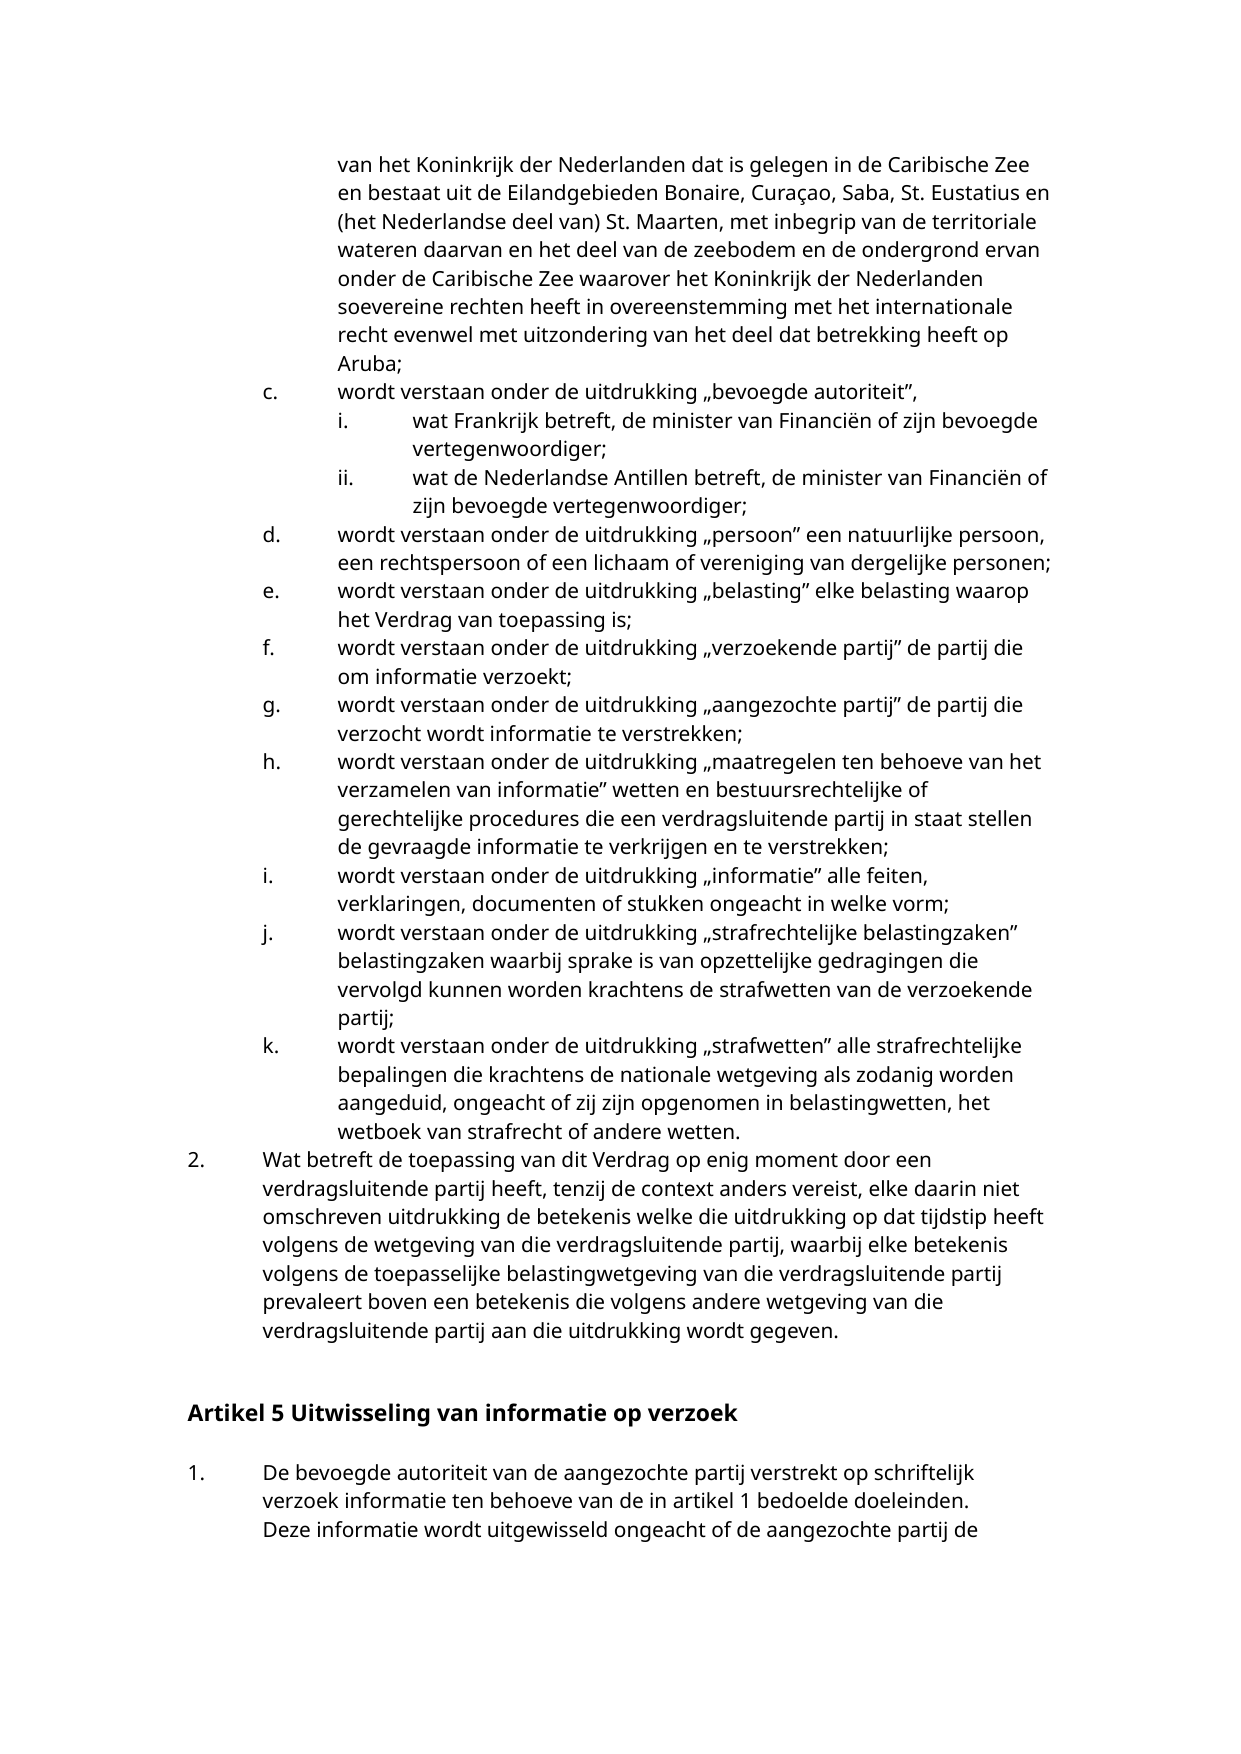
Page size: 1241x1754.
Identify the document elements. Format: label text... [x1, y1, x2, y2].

list Deze informatie wordt uitgewisseld ongeacht of de aangezochte partij de [187, 1515, 1053, 1543]
list De bevoegde autoriteit van de aangezochte partij verstrekt op schriftelijk verzoek informatie ten behoeve van de in artikel 1 bedoelde doeleinden. [187, 1458, 1053, 1515]
list wordt verstaan onder de uitdrukking „maatregelen ten behoeve van het verzamelen van informatie” wetten en bestuursrechtelijke of gerechtelijke procedures die een verdragsluitende partij in staat stellen de gevraagde informatie te verkrijgen en te verstrekken; [262, 747, 1053, 861]
list wordt verstaan onder de uitdrukking „strafwetten” alle strafrechtelijke bepalingen die krachtens de nationale wetgeving als zodanig worden aangeduid, ongeacht of zij zijn opgenomen in belastingwetten, het wetboek van strafrecht of andere wetten. [262, 1032, 1053, 1145]
list wordt verstaan onder de uitdrukking „verzoekende partij” de partij die om informatie verzoekt; [262, 633, 1053, 690]
list wordt verstaan onder de uitdrukking „persoon” een natuurlijke persoon, een rechtspersoon of een lichaam of vereniging van dergelijke personen; [262, 520, 1053, 577]
list Wat betreft de toepassing van dit Verdrag op enig moment door een verdragsluitende partij heeft, tenzij de context anders vereist, elke daarin niet omschreven uitdrukking de betekenis welke die uitdrukking op dat tijdstip heeft volgens de wetgeving van die verdragsluitende partij, waarbij elke betekenis volgens de toepasselijke belastingwetgeving van die verdragsluitende partij prevaleert boven een betekenis die volgens andere wetgeving van die verdragsluitende partij aan die uitdrukking wordt gegeven. [187, 1145, 1053, 1344]
list wat Frankrijk betreft, de minister van Financiën of zijn bevoegde vertegenwoordiger; [337, 406, 1053, 463]
list wordt verstaan onder de uitdrukking „strafrechtelijke belastingzaken” belastingzaken waarbij sprake is van opzettelijke gedragingen die vervolgd kunnen worden krachtens de strafwetten van de verzoekende partij; [262, 918, 1053, 1032]
list wordt verstaan onder de uitdrukking „bevoegde autoriteit”, [262, 377, 1053, 406]
list wordt verstaan onder de uitdrukking „aangezochte partij” de partij die verzocht wordt informatie te verstrekken; [262, 690, 1053, 747]
list wat de Nederlandse Antillen betreft, de minister van Financiën of zijn bevoegde vertegenwoordiger; [337, 463, 1053, 520]
list wordt verstaan onder de uitdrukking „belasting” elke belasting waarop het Verdrag van toepassing is; [262, 577, 1053, 633]
subtitle Artikel 5 Uitwisseling van informatie op verzoek [187, 1397, 1053, 1428]
list van het Koninkrijk der Nederlanden dat is gelegen in de Caribische Zee en bestaat uit de Eilandgebieden Bonaire, Curaçao, Saba, St. Eustatius en (het Nederlandse deel van) St. Maarten, met inbegrip van de territoriale wateren daarvan en het deel van de zeebodem en de ondergrond ervan onder de Caribische Zee waarover het Koninkrijk der Nederlanden soevereine rechten heeft in overeenstemming met het internationale recht evenwel met uitzondering van het deel dat betrekking heeft op Aruba; [262, 150, 1053, 377]
list wordt verstaan onder de uitdrukking „informatie” alle feiten, verklaringen, documenten of stukken ongeacht in welke vorm; [262, 861, 1053, 918]
